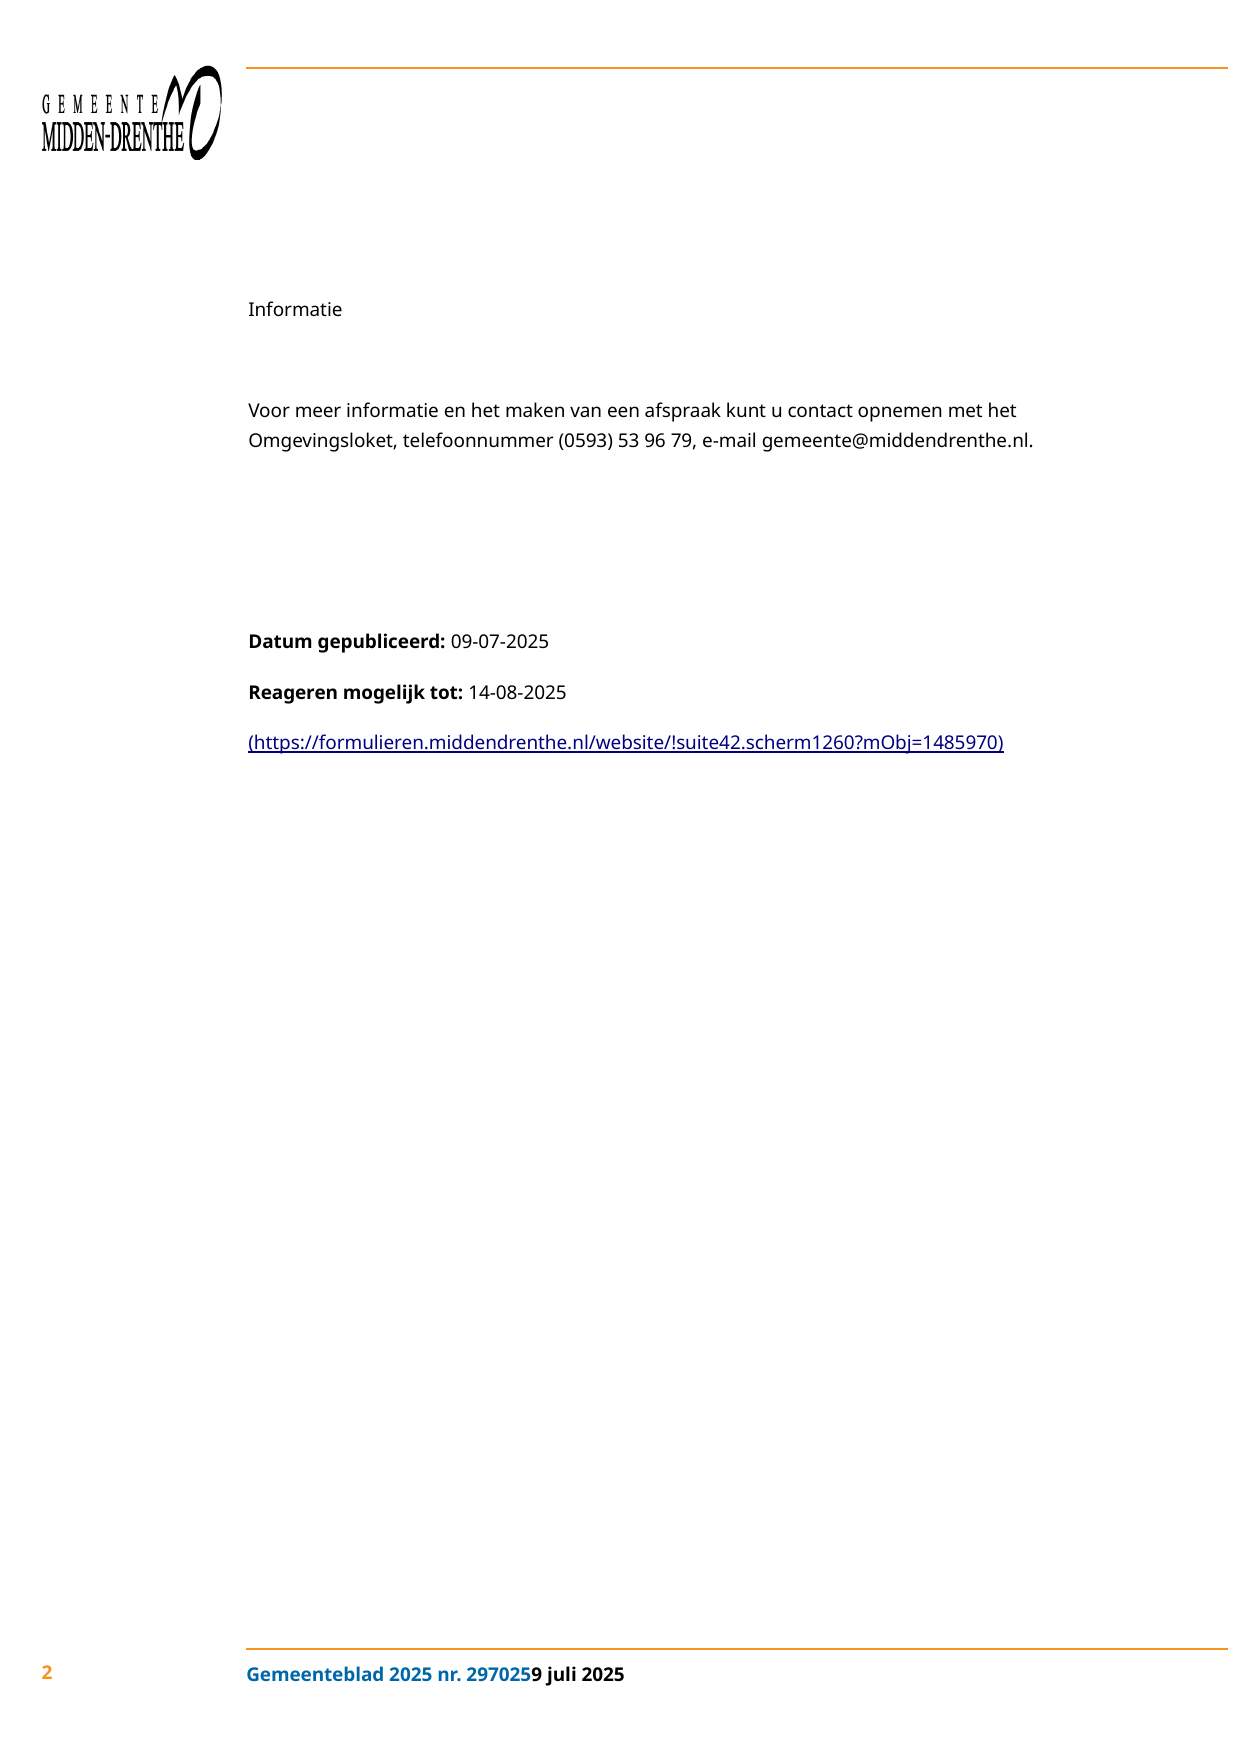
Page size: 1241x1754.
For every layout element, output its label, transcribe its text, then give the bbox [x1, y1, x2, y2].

picture [41, 47, 231, 172]
text Informatie [248, 296, 1152, 322]
text Reageren mogelijk tot: 14-08-2025 [248, 679, 1152, 705]
text Datum gepubliceerd: 09-07-2025 [248, 628, 1152, 654]
text (https://formulieren.middendrenthe.nl/website/!suite42.scherm1260?mObj=1485970) [248, 729, 1152, 755]
text Voor meer informatie en het maken van een afspraak kunt u contact opnemen met het Omgevingsloket, telefoonnummer (0593) 53 96 79, e-mail gemeente@middendrenthe.nl. [248, 397, 1152, 453]
